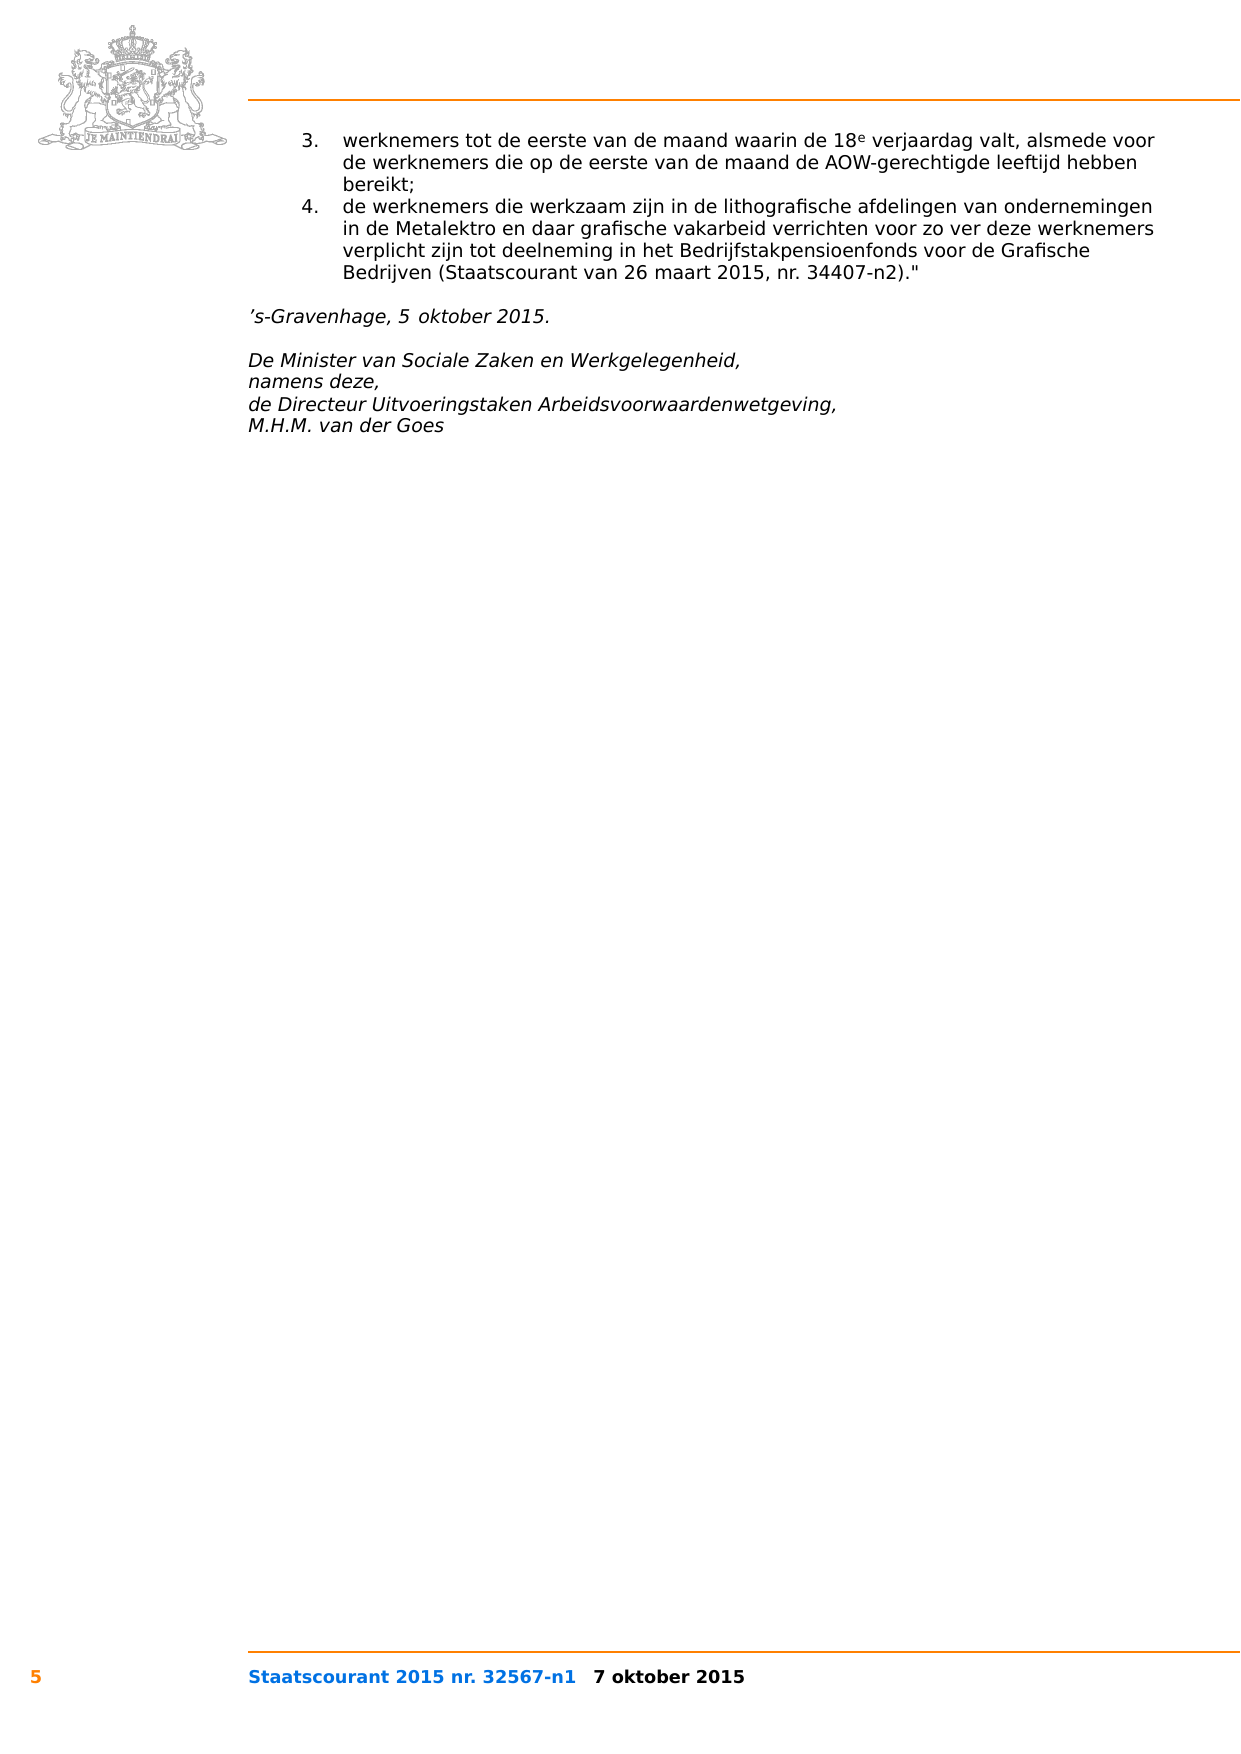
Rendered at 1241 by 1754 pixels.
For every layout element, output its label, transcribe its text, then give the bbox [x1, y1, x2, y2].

picture [38, 25, 227, 150]
text De Minister van Sociale Zaken en Werkgelegenheid, namens deze, de Directeur Uitvoeringstaken Arbeidsvoorwaardenwetgeving, M.H.M. van der Goes [248, 349, 1163, 437]
text 3. werknemers tot de eerste van de maand waarin de 18e verjaardag valt, alsmede voor de werknemers die op de eerste van de maand de AOW-gerechtigde leeftijd hebben bereikt; [301, 130, 1163, 196]
text ’s-Gravenhage, 5 oktober 2015. [248, 306, 1163, 328]
text 4. de werknemers die werkzaam zijn in de lithografische afdelingen van ondernemingen in de Metalektro en daar grafische vakarbeid verrichten voor zo ver deze werknemers verplicht zijn tot deelneming in het Bedrijfstakpensioenfonds voor de Grafische Bedrijven (Staatscourant van 26 maart 2015, nr. 34407-n2)." [301, 196, 1163, 284]
